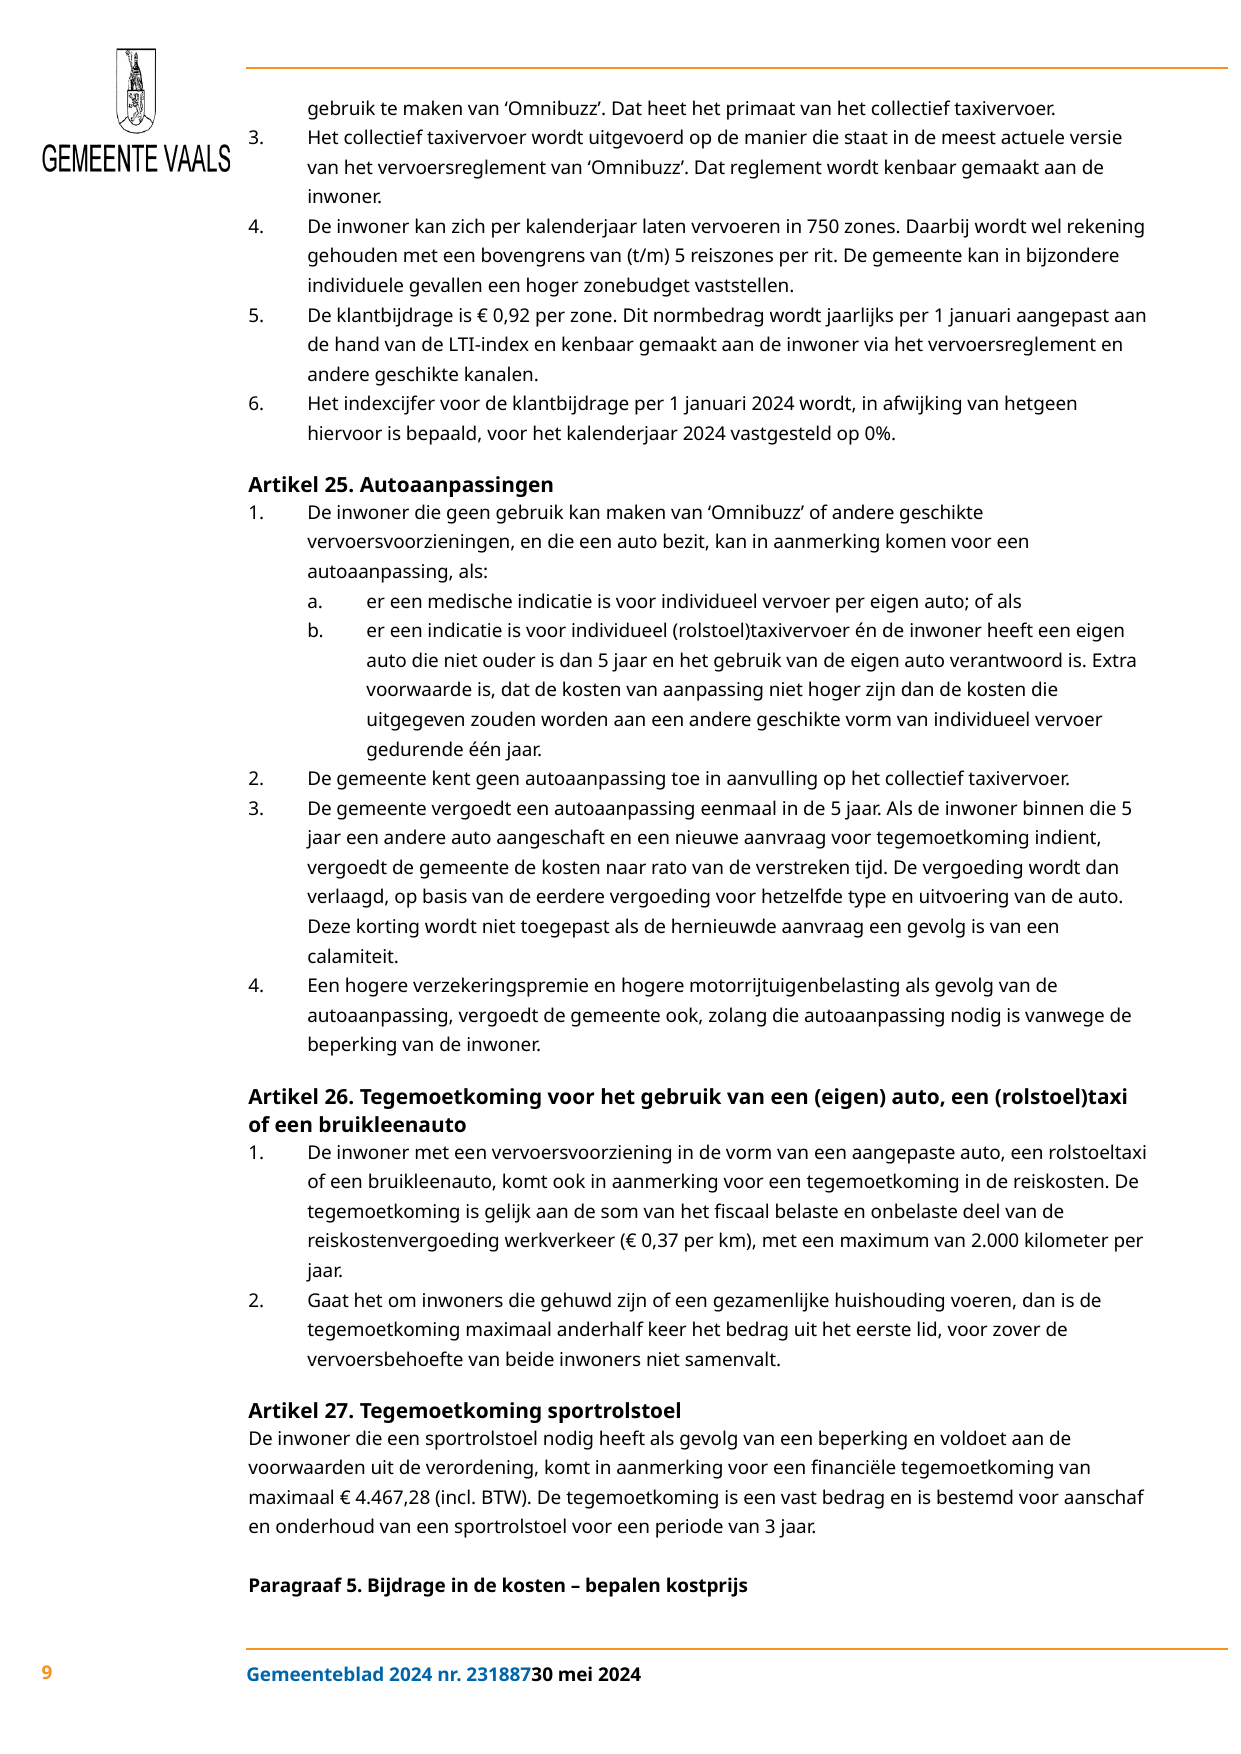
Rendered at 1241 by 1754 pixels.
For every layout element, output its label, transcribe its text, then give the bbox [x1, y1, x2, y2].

picture [41, 47, 231, 172]
list er een indicatie is voor individueel (rolstoel)taxivervoer én de inwoner heeft een eigen auto die niet ouder is dan 5 jaar en het gebruik van de eigen auto verantwoord is. Extra voorwaarde is, dat de kosten van aanpassing niet hoger zijn dan de kosten die uitgegeven zouden worden aan een andere geschikte vorm van individueel vervoer gedurende één jaar. [307, 617, 1152, 761]
list gebruik te maken van ‘Omnibuzz’. Dat heet het primaat van het collectief taxivervoer. [248, 95, 1152, 121]
list er een medische indicatie is voor individueel vervoer per eigen auto; of als [307, 588, 1152, 613]
list De gemeente kent geen autoaanpassing toe in aanvulling op het collectief taxivervoer. [248, 765, 1152, 791]
list Een hogere verzekeringspremie en hogere motorrijtuigenbelasting als gevolg van de autoaanpassing, vergoedt de gemeente ook, zolang die autoaanpassing nodig is vanwege de beperking van de inwoner. [248, 972, 1152, 1057]
list De gemeente vergoedt een autoaanpassing eenmaal in de 5 jaar. Als de inwoner binnen die 5 jaar een andere auto aangeschaft en een nieuwe aanvraag voor tegemoetkoming indient, vergoedt de gemeente de kosten naar rato van de verstreken tijd. De vergoeding wordt dan verlaagd, op basis van de eerdere vergoeding voor hetzelfde type en uitvoering van de auto. Deze korting wordt niet toegepast als de hernieuwde aanvraag een gevolg is van een calamiteit. [248, 795, 1152, 968]
text Artikel 26. Tegemoetkoming voor het gebruik van een (eigen) auto, een (rolstoel)taxi of een bruikleenauto [248, 1082, 1152, 1139]
list Het collectief taxivervoer wordt uitgevoerd op de manier die staat in de meest actuele versie van het vervoersreglement van ‘Omnibuzz’. Dat reglement wordt kenbaar gemaakt aan de inwoner. [248, 124, 1152, 209]
list Gaat het om inwoners die gehuwd zijn of een gezamenlijke huishouding voeren, dan is de tegemoetkoming maximaal anderhalf keer het bedrag uit het eerste lid, voor zover de vervoersbehoefte van beide inwoners niet samenvalt. [248, 1287, 1152, 1372]
text Paragraaf 5. Bijdrage in de kosten – bepalen kostprijs [248, 1573, 1152, 1598]
list De klantbijdrage is € 0,92 per zone. Dit normbedrag wordt jaarlijks per 1 januari aangepast aan de hand van de LTI-index en kenbaar gemaakt aan de inwoner via het vervoersreglement en andere geschikte kanalen. [248, 302, 1152, 387]
list De inwoner met een vervoersvoorziening in de vorm van een aangepaste auto, een rolstoeltaxi of een bruikleenauto, komt ook in aanmerking voor een tegemoetkoming in de reiskosten. De tegemoetkoming is gelijk aan de som van het fiscaal belaste en onbelaste deel van de reiskostenvergoeding werkverkeer (€ 0,37 per km), met een maximum van 2.000 kilometer per jaar. [248, 1139, 1152, 1283]
list De inwoner die geen gebruik kan maken van ‘Omnibuzz’ of andere geschikte vervoersvoorzieningen, en die een auto bezit, kan in aanmerking komen voor een autoaanpassing, als: [248, 499, 1152, 584]
text De inwoner die een sportrolstoel nodig heeft als gevolg van een beperking en voldoet aan de voorwaarden uit de verordening, komt in aanmerking voor een financiële tegemoetkoming van maximaal € 4.467,28 (incl. BTW). De tegemoetkoming is een vast bedrag en is bestemd voor aanschaf en onderhoud van een sportrolstoel voor een periode van 3 jaar. [248, 1425, 1152, 1539]
list De inwoner kan zich per kalenderjaar laten vervoeren in 750 zones. Daarbij wordt wel rekening gehouden met een bovengrens van (t/m) 5 reiszones per rit. De gemeente kan in bijzondere individuele gevallen een hoger zonebudget vaststellen. [248, 213, 1152, 298]
list Het indexcijfer voor de klantbijdrage per 1 januari 2024 wordt, in afwijking van hetgeen hiervoor is bepaald, voor het kalenderjaar 2024 vastgesteld op 0%. [248, 391, 1152, 446]
text Artikel 27. Tegemoetkoming sportrolstoel [248, 1396, 1152, 1425]
text Artikel 25. Autoaanpassingen [248, 471, 1152, 499]
